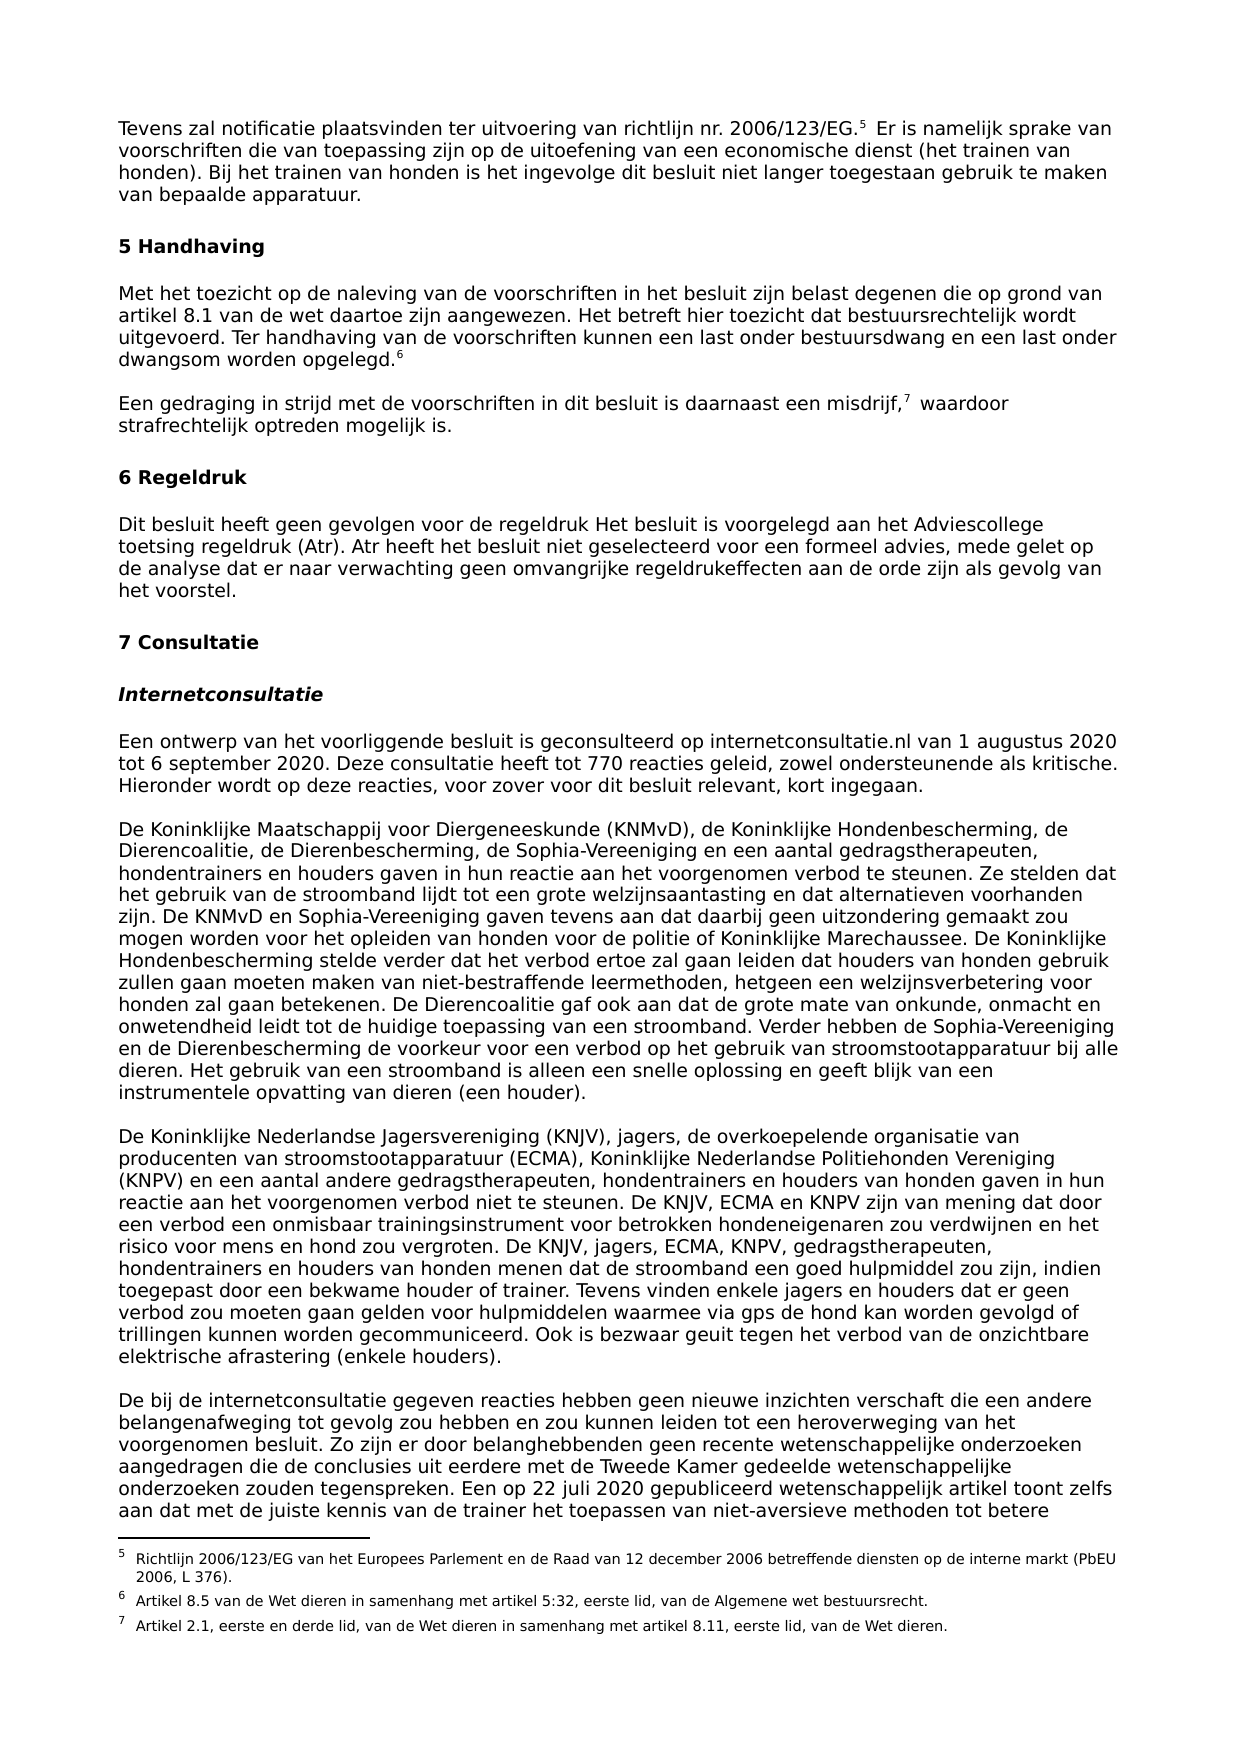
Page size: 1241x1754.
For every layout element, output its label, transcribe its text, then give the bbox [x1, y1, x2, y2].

text De Koninklijke Maatschappij voor Diergeneeskunde (KNMvD), de Koninklijke Hondenbescherming, de Dierencoalitie, de Dierenbescherming, de Sophia-Vereeniging en een aantal gedragstherapeuten, hondentrainers en houders gaven in hun reactie aan het voorgenomen verbod te steunen. Ze stelden dat het gebruik van de stroomband lijdt tot een grote welzijnsaantasting en dat alternatieven voorhanden zijn. De KNMvD en Sophia-Vereeniging gaven tevens aan dat daarbij geen uitzondering gemaakt zou mogen worden voor het opleiden van honden voor de politie of Koninklijke Marechaussee. De Koninklijke Hondenbescherming stelde verder dat het verbod ertoe zal gaan leiden dat houders van honden gebruik zullen gaan moeten maken van niet-bestraffende leermethoden, hetgeen een welzijnsverbetering voor honden zal gaan betekenen. De Dierencoalitie gaf ook aan dat de grote mate van onkunde, onmacht en onwetendheid leidt tot de huidige toepassing van een stroomband. Verder hebben de Sophia-Vereeniging en de Dierenbescherming de voorkeur voor een verbod op het gebruik van stroomstootapparatuur bij alle dieren. Het gebruik van een stroomband is alleen een snelle oplossing en geeft blijk van een instrumentele opvatting van dieren (een houder). [118, 818, 1122, 1104]
subtitle 5 Handhaving [118, 236, 1122, 258]
text Een gedraging in strijd met de voorschriften in dit besluit is daarnaast een misdrijf, waardoor strafrechtelijk optreden mogelijk is. [118, 393, 1122, 437]
text Een ontwerp van het voorliggende besluit is geconsulteerd op internetconsultatie.nl van 1 augustus 2020 tot 6 september 2020. Deze consultatie heeft tot 770 reacties geleid, zowel ondersteunende als kritische. Hieronder wordt op deze reacties, voor zover voor dit besluit relevant, kort ingegaan. [118, 731, 1122, 797]
text Artikel 8.5 van de Wet dieren in samenhang met artikel 5:32, eerste lid, van de Algemene wet bestuursrecht. [118, 1589, 1122, 1611]
text Met het toezicht op de naleving van de voorschriften in het besluit zijn belast degenen die op grond van artikel 8.1 van de wet daartoe zijn aangewezen. Het betreft hier toezicht dat bestuursrechtelijk wordt uitgevoerd. Ter handhaving van de voorschriften kunnen een last onder bestuursdwang en een last onder dwangsom worden opgelegd. [118, 283, 1122, 371]
text Richtlijn 2006/123/EG van het Europees Parlement en de Raad van 12 december 2006 betreffende diensten op de interne markt (PbEU 2006, L 376). [118, 1547, 1122, 1586]
subtitle 6 Regeldruk [118, 467, 1122, 489]
text Artikel 2.1, eerste en derde lid, van de Wet dieren in samenhang met artikel 8.11, eerste lid, van de Wet dieren. [118, 1614, 1122, 1636]
text Dit besluit heeft geen gevolgen voor de regeldruk Het besluit is voorgelegd aan het Adviescollege toetsing regeldruk (Atr). Atr heeft het besluit niet geselecteerd voor een formeel advies, mede gelet op de analyse dat er naar verwachting geen omvangrijke regeldrukeffecten aan de orde zijn als gevolg van het voorstel. [118, 514, 1122, 602]
text Tevens zal notificatie plaatsvinden ter uitvoering van richtlijn nr. 2006/123/EG. Er is namelijk sprake van voorschriften die van toepassing zijn op de uitoefening van een economische dienst (het trainen van honden). Bij het trainen van honden is het ingevolge dit besluit niet langer toegestaan gebruik te maken van bepaalde apparatuur. [118, 118, 1122, 206]
subtitle 7 Consultatie [118, 632, 1122, 654]
text De Koninklijke Nederlandse Jagersvereniging (KNJV), jagers, de overkoepelende organisatie van producenten van stroomstootapparatuur (ECMA), Koninklijke Nederlandse Politiehonden Vereniging (KNPV) en een aantal andere gedragstherapeuten, hondentrainers en houders van honden gaven in hun reactie aan het voorgenomen verbod niet te steunen. De KNJV, ECMA en KNPV zijn van mening dat door een verbod een onmisbaar trainingsinstrument voor betrokken hondeneigenaren zou verdwijnen en het risico voor mens en hond zou vergroten. De KNJV, jagers, ECMA, KNPV, gedragstherapeuten, hondentrainers en houders van honden menen dat de stroomband een goed hulpmiddel zou zijn, indien toegepast door een bekwame houder of trainer. Tevens vinden enkele jagers en houders dat er geen verbod zou moeten gaan gelden voor hulpmiddelen waarmee via gps de hond kan worden gevolgd of trillingen kunnen worden gecommuniceerd. Ook is bezwaar geuit tegen het verbod van de onzichtbare elektrische afrastering (enkele houders). [118, 1126, 1122, 1368]
subtitle Internetconsultatie [118, 684, 1122, 706]
text De bij de internetconsultatie gegeven reacties hebben geen nieuwe inzichten verschaft die een andere belangenafweging tot gevolg zou hebben en zou kunnen leiden tot een heroverweging van het voorgenomen besluit. Zo zijn er door belanghebbenden geen recente wetenschappelijke onderzoeken aangedragen die de conclusies uit eerdere met de Tweede Kamer gedeelde wetenschappelijke onderzoeken zouden tegenspreken. Een op 22 juli 2020 gepubliceerd wetenschappelijk artikel toont zelfs aan dat met de juiste kennis van de trainer het toepassen van niet-aversieve methoden tot betere [118, 1390, 1122, 1522]
